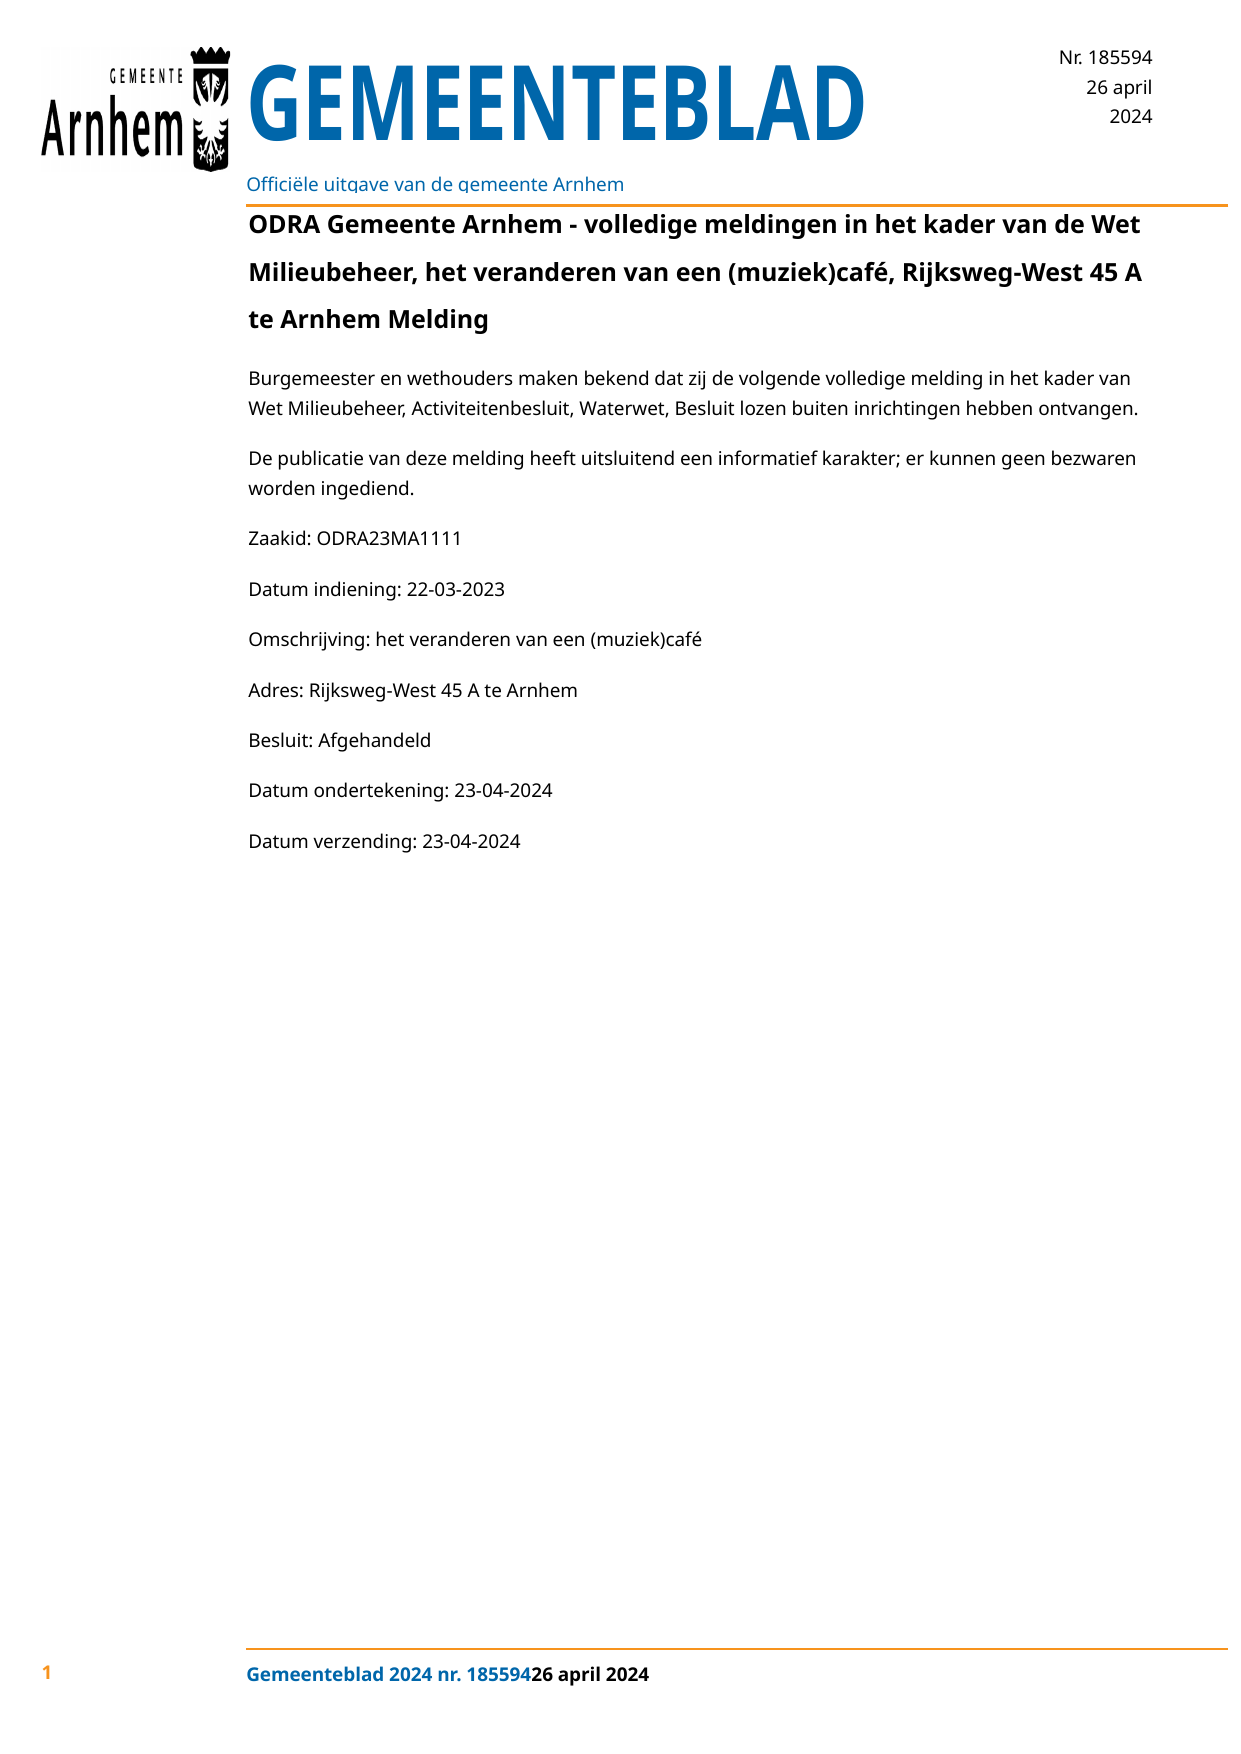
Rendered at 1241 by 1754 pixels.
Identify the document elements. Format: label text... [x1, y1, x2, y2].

text Zaakid: ODRA23MA1111 [248, 526, 1152, 551]
text Omschrijving: het veranderen van een (muziek)café [248, 626, 1152, 652]
picture [41, 47, 231, 172]
text Datum ondertekening: 23-04-2024 [248, 778, 1152, 803]
text Besluit: Afgehandeld [248, 727, 1152, 753]
text Datum indiening: 22-03-2023 [248, 576, 1152, 602]
text Burgemeester en wethouders maken bekend dat zij de volgende volledige melding in het kader van Wet Milieubeheer, Activiteitenbesluit, Waterwet, Besluit lozen buiten inrichtingen hebben ontvangen. [248, 366, 1152, 421]
text ODRA Gemeente Arnhem - volledige meldingen in het kader van de Wet Milieubeheer, het veranderen van een (muziek)café, Rijksweg-West 45 A te Arnhem Melding [248, 207, 1152, 336]
text De publicatie van deze melding heeft uitsluitend een informatief karakter; er kunnen geen bezwaren worden ingediend. [248, 446, 1152, 501]
text Datum verzending: 23-04-2024 [248, 828, 1152, 854]
text Adres: Rijksweg-West 45 A te Arnhem [248, 677, 1152, 702]
